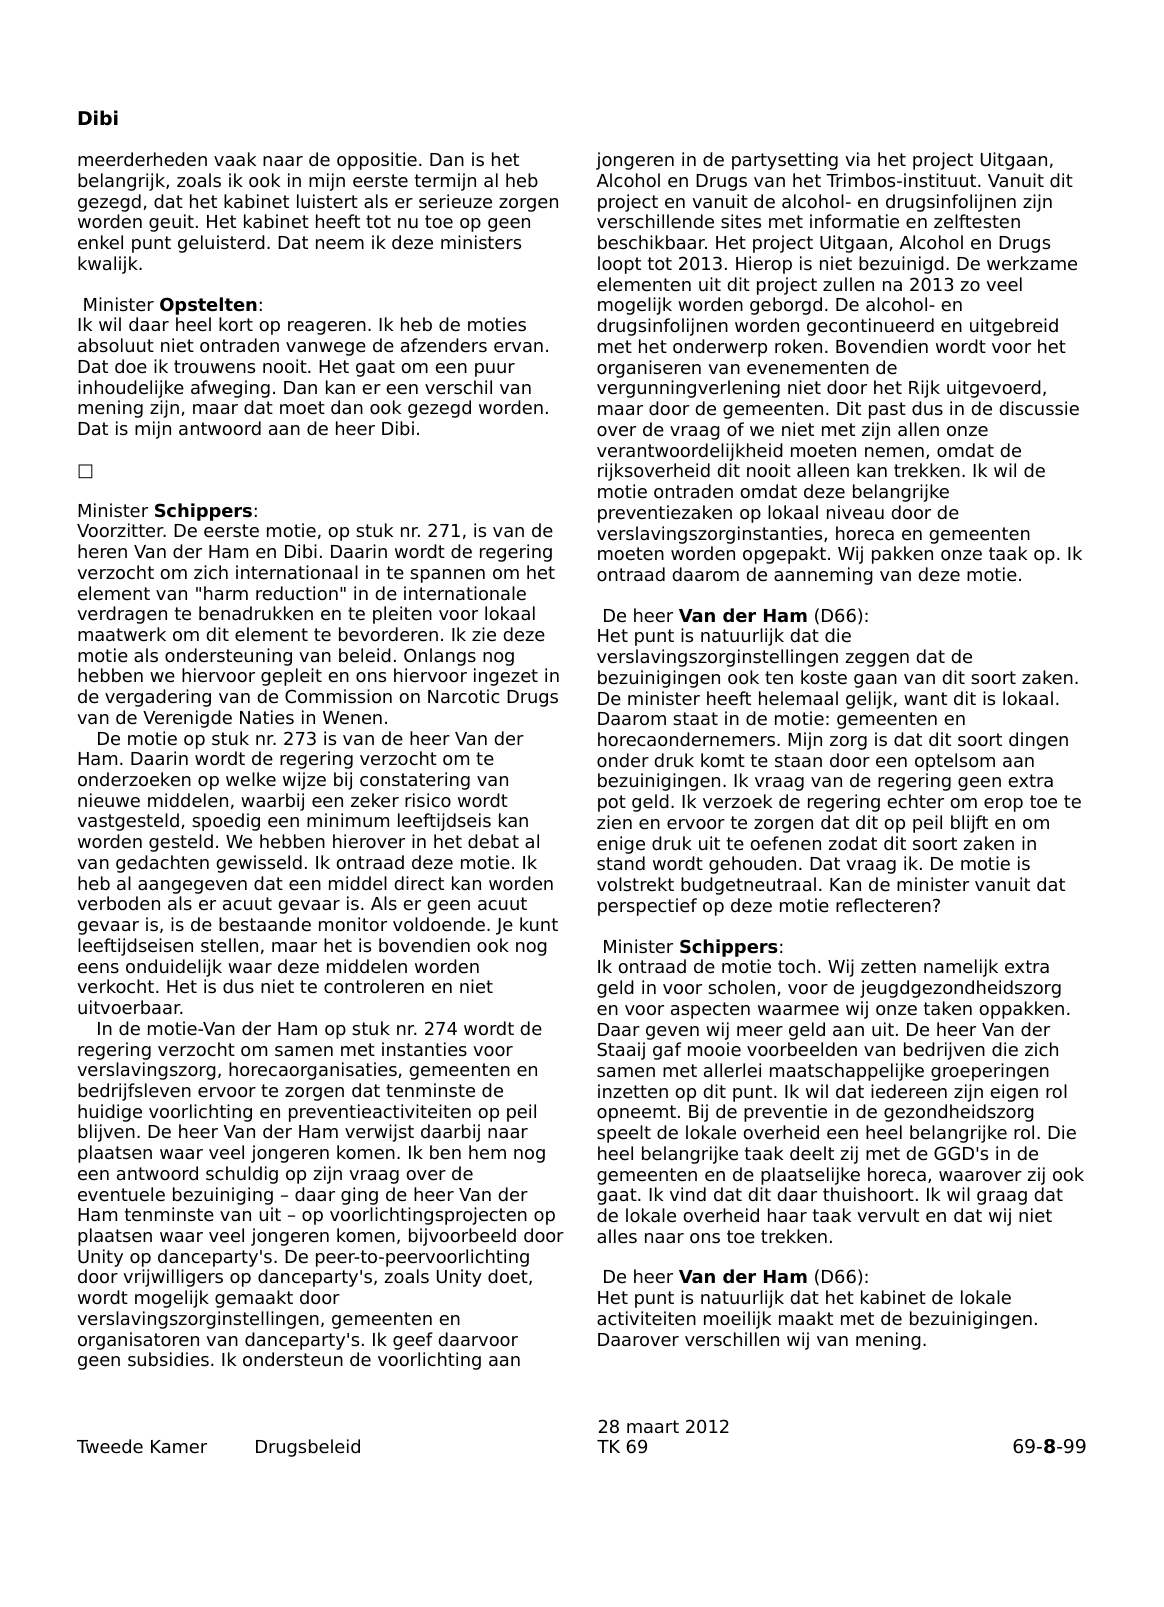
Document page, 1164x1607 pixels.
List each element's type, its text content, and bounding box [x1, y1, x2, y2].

text In de motie-Van der Ham op stuk nr. 274 wordt de regering verzocht om samen met instanties voor verslavingszorg, horecaorganisaties, gemeenten en bedrijfsleven ervoor te zorgen dat tenminste de huidige voorlichting en preventieactiviteiten op peil blijven. De heer Van der Ham verwijst daarbij naar plaatsen waar veel jongeren komen. Ik ben hem nog een antwoord schuldig op zijn vraag over de eventuele bezuiniging – daar ging de heer Van der Ham tenminste van uit – op voorlichtingsprojecten op plaatsen waar veel jongeren komen, bijvoorbeeld door Unity op danceparty's. De peer-to-peervoorlichting door vrijwilligers op danceparty's, zoals Unity doet, wordt mogelijk gemaakt door verslavingszorginstellingen, gemeenten en organisatoren van danceparty's. Ik geef daarvoor geen subsidies. Ik ondersteun de voorlichting aan [77, 1019, 567, 1371]
text Het punt is natuurlijk dat die verslavingszorginstellingen zeggen dat de bezuinigingen ook ten koste gaan van dit soort zaken. De minister heeft helemaal gelijk, want dit is lokaal. Daarom staat in de motie: gemeenten en horecaondernemers. Mijn zorg is dat dit soort dingen onder druk komt te staan door een optelsom aan bezuinigingen. Ik vraag van de regering geen extra pot geld. Ik verzoek de regering echter om erop toe te zien en ervoor te zorgen dat dit op peil blijft en om enige druk uit te oefenen zodat dit soort zaken in stand wordt gehouden. Dat vraag ik. De motie is volstrekt budgetneutraal. Kan de minister vanuit dat perspectief op deze motie reflecteren? [596, 626, 1087, 916]
text De heer Van der Ham (D66): [596, 1267, 1087, 1288]
text Minister Schippers: [596, 936, 1087, 957]
text De motie op stuk nr. 273 is van de heer Van der Ham. Daarin wordt de regering verzocht om te onderzoeken op welke wijze bij constatering van nieuwe middelen, waarbij een zeker risico wordt vastgesteld, spoedig een minimum leeftijdseis kan worden gesteld. We hebben hierover in het debat al van gedachten gewisseld. Ik ontraad deze motie. Ik heb al aangegeven dat een middel direct kan worden verboden als er acuut gevaar is. Als er geen acuut gevaar is, is de bestaande monitor voldoende. Je kunt leeftijdseisen stellen, maar het is bovendien ook nog eens onduidelijk waar deze middelen worden verkocht. Het is dus niet te controleren en niet uitvoerbaar. [77, 728, 567, 1019]
text Voorzitter. De eerste motie, op stuk nr. 271, is van de heren Van der Ham en Dibi. Daarin wordt de regering verzocht om zich internationaal in te spannen om het element van "harm reduction" in de internationale verdragen te benadrukken en te pleiten voor lokaal maatwerk om dit element te bevorderen. Ik zie deze motie als ondersteuning van beleid. Onlangs nog hebben we hiervoor gepleit en ons hiervoor ingezet in de vergadering van de Commission on Narcotic Drugs van de Verenigde Naties in Wenen. [77, 521, 567, 728]
text Ik ontraad de motie toch. Wij zetten namelijk extra geld in voor scholen, voor de jeugdgezondheidszorg en voor aspecten waarmee wij onze taken oppakken. Daar geven wij meer geld aan uit. De heer Van der Staaij gaf mooie voorbeelden van bedrijven die zich samen met allerlei maatschappelijke groeperingen inzetten op dit punt. Ik wil dat iedereen zijn eigen rol opneemt. Bij de preventie in de gezondheidszorg speelt de lokale overheid een heel belangrijke rol. Die heel belangrijke taak deelt zij met de GGD's in de gemeenten en de plaatselijke horeca, waarover zij ook gaat. Ik vind dat dit daar thuishoort. Ik wil graag dat de lokale overheid haar taak vervult en dat wij niet alles naar ons toe trekken. [596, 957, 1087, 1247]
text De heer Van der Ham (D66): [596, 606, 1087, 626]
text Minister Opstelten: [77, 294, 567, 315]
text jongeren in de partysetting via het project Uitgaan, Alcohol en Drugs van het Trimbos-instituut. Vanuit dit project en vanuit de alcohol- en drugsinfolijnen zijn verschillende sites met informatie en zelftesten beschikbaar. Het project Uitgaan, Alcohol en Drugs loopt tot 2013. Hierop is niet bezuinigd. De werkzame elementen uit dit project zullen na 2013 zo veel mogelijk worden geborgd. De alcohol- en drugsinfolijnen worden gecontinueerd en uitgebreid met het onderwerp roken. Bovendien wordt voor het organiseren van evenementen de vergunningverlening niet door het Rijk uitgevoerd, maar door de gemeenten. Dit past dus in de discussie over de vraag of we niet met zijn allen onze verantwoordelijkheid moeten nemen, omdat de rijksoverheid dit nooit alleen kan trekken. Ik wil de motie ontraden omdat deze belangrijke preventiezaken op lokaal niveau door de verslavingszorginstanties, horeca en gemeenten moeten worden opgepakt. Wij pakken onze taak op. Ik ontraad daarom de aanneming van deze motie. [596, 150, 1087, 586]
text Minister Schippers: [77, 500, 567, 521]
text □ [77, 460, 567, 480]
text Het punt is natuurlijk dat het kabinet de lokale activiteiten moeilijk maakt met de bezuinigingen. Daarover verschillen wij van mening. [596, 1288, 1087, 1350]
text Ik wil daar heel kort op reageren. Ik heb de moties absoluut niet ontraden vanwege de afzenders ervan. Dat doe ik trouwens nooit. Het gaat om een puur inhoudelijke afweging. Dan kan er een verschil van mening zijn, maar dat moet dan ook gezegd worden. Dat is mijn antwoord aan de heer Dibi. [77, 315, 567, 440]
text meerderheden vaak naar de oppositie. Dan is het belangrijk, zoals ik ook in mijn eerste termijn al heb gezegd, dat het kabinet luistert als er serieuze zorgen worden geuit. Het kabinet heeft tot nu toe op geen enkel punt geluisterd. Dat neem ik deze ministers kwalijk. [77, 150, 567, 274]
